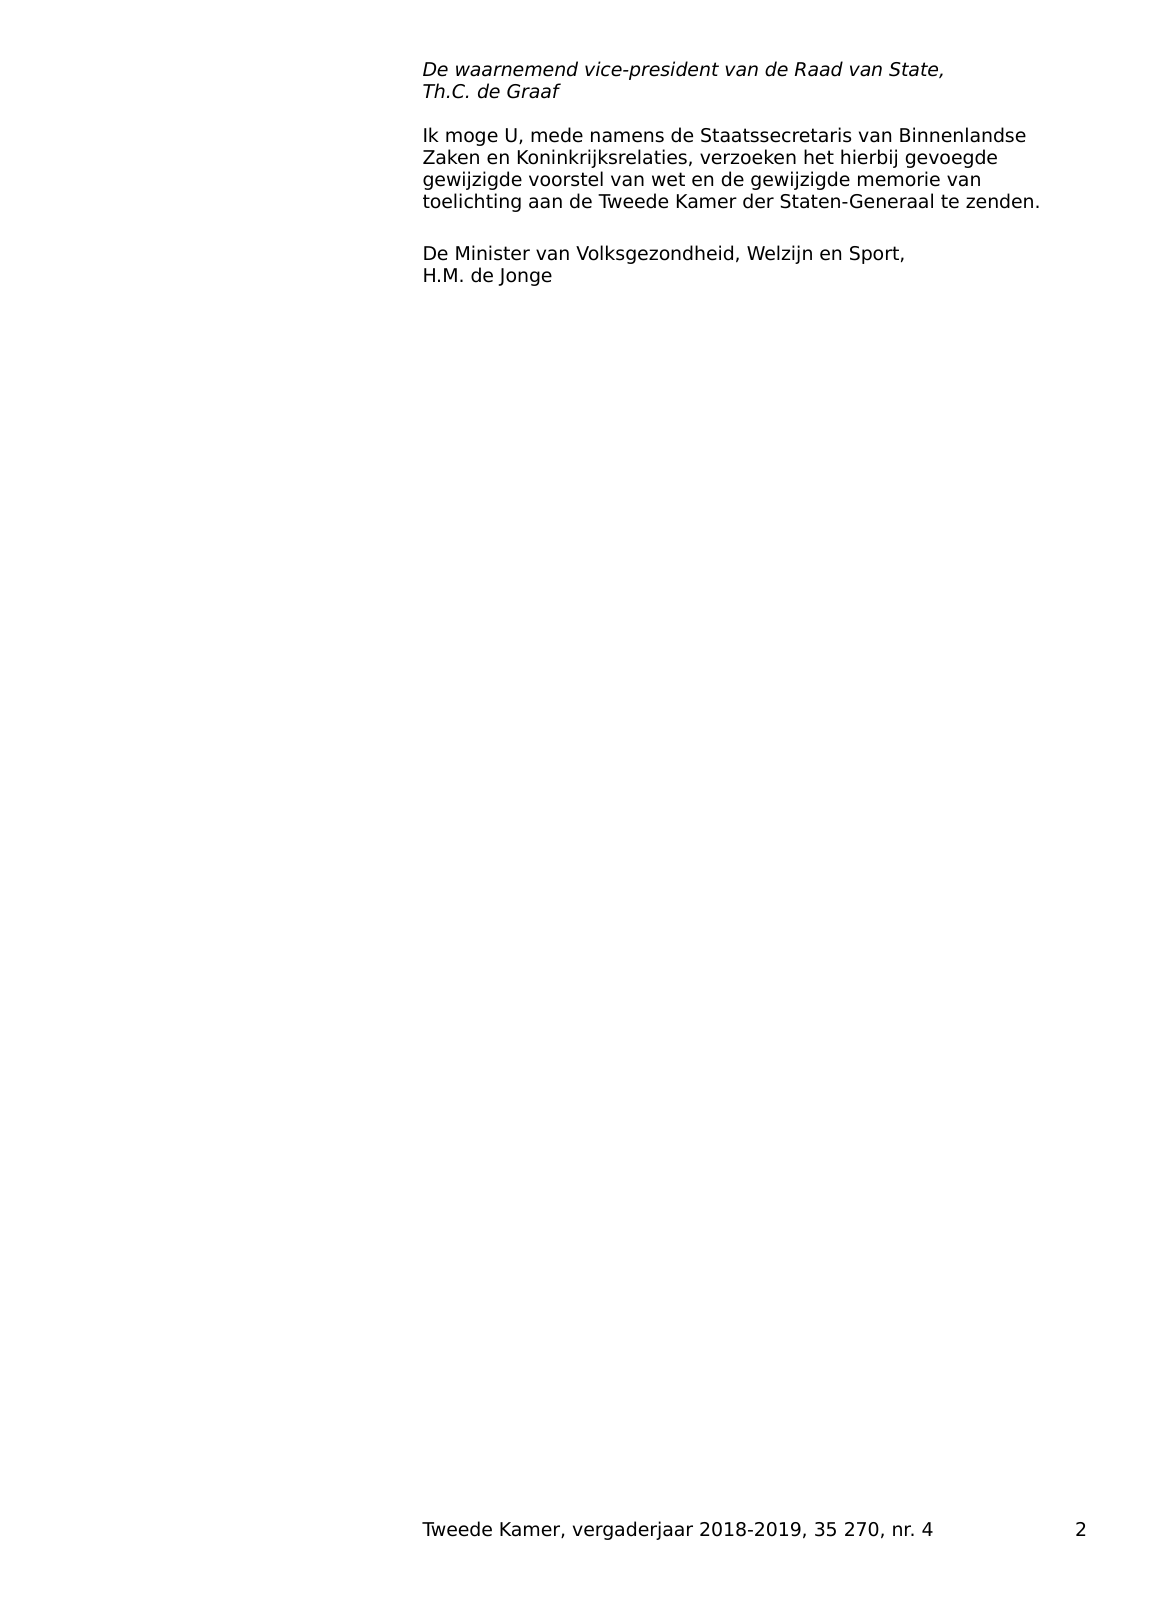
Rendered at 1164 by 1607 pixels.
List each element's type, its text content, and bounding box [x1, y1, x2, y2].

text Ik moge U, mede namens de Staatssecretaris van Binnenlandse Zaken en Koninkrijksrelaties, verzoeken het hierbij gevoegde gewijzigde voorstel van wet en de gewijzigde memorie van toelichting aan de Tweede Kamer der Staten-Generaal te zenden. [422, 125, 1087, 213]
text Th.C. de Graaf [422, 81, 1087, 103]
text De waarnemend vice-president van de Raad van State, [422, 59, 1087, 81]
text De Minister van Volksgezondheid, Welzijn en Sport, H.M. de Jonge [422, 243, 1087, 287]
